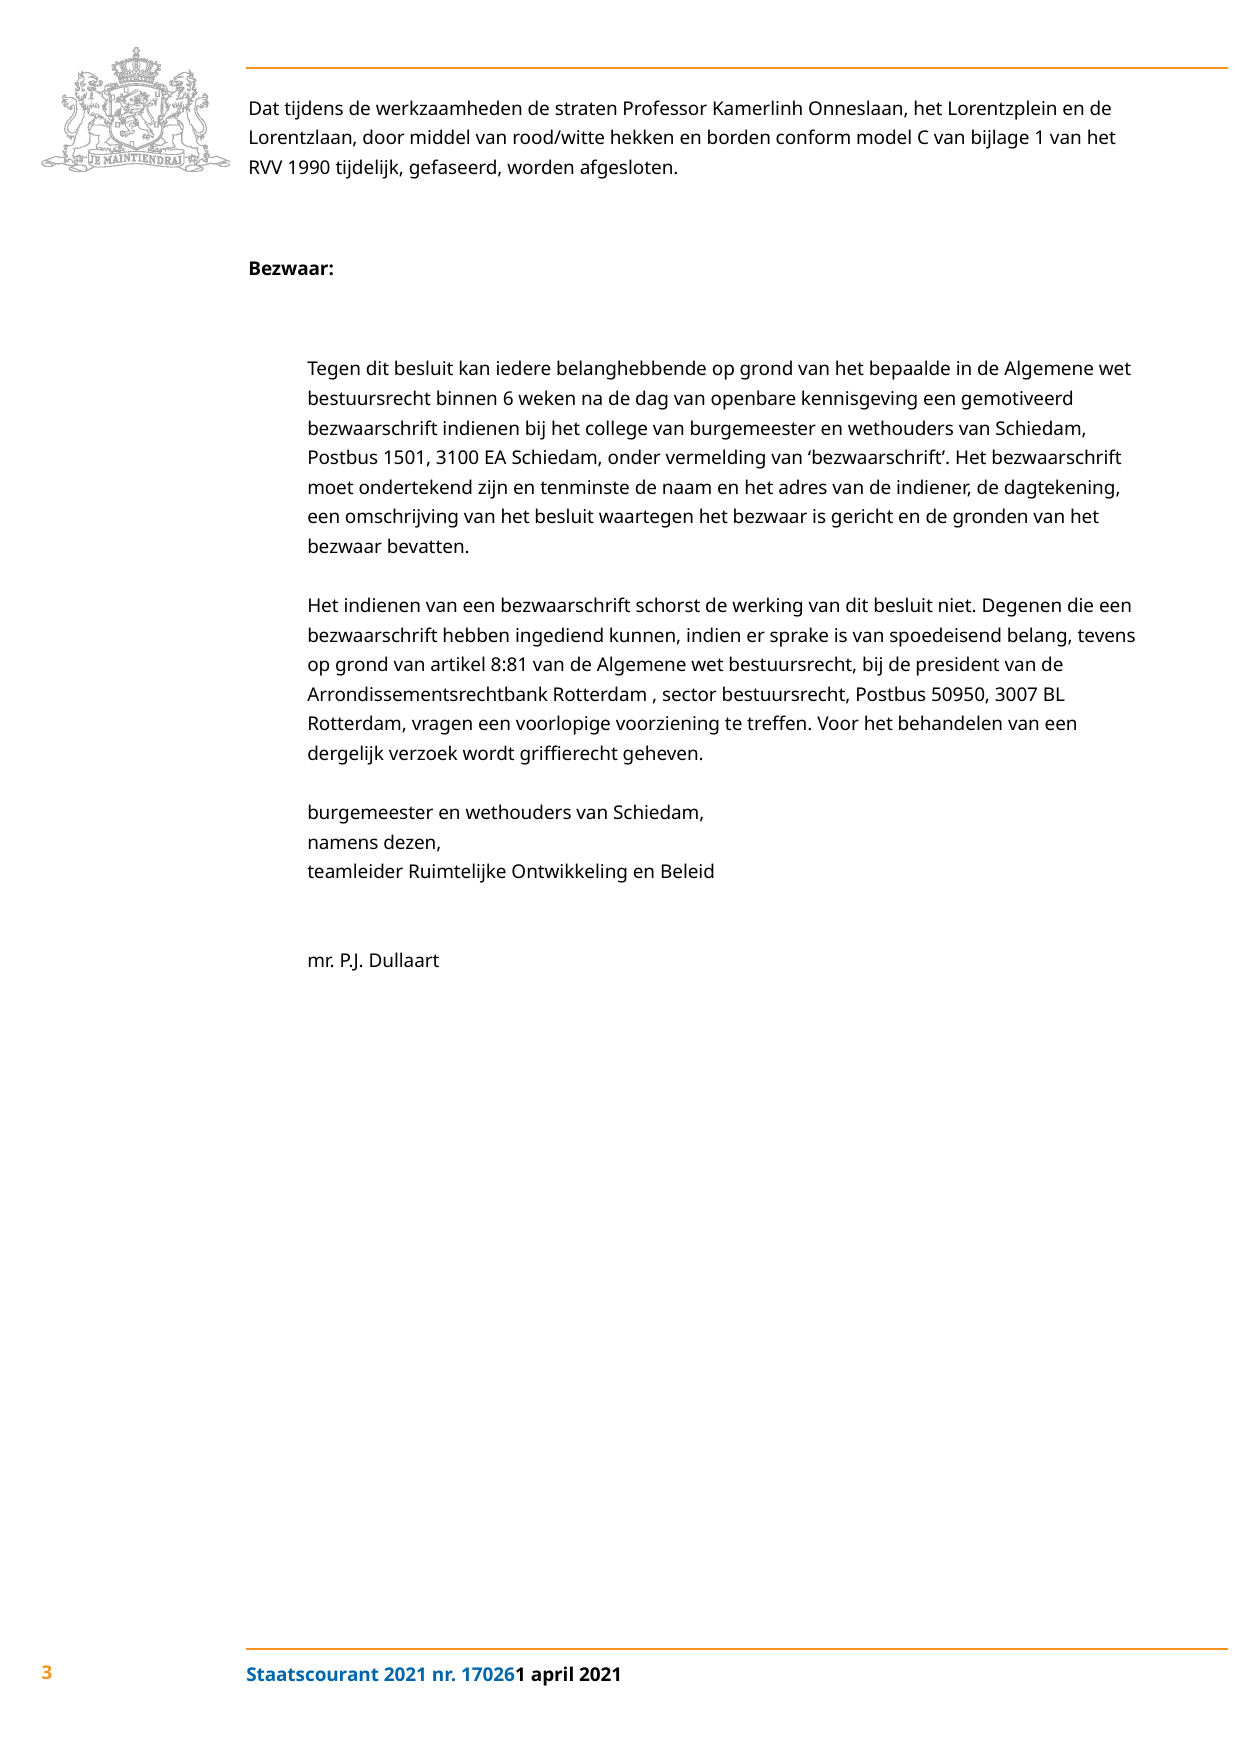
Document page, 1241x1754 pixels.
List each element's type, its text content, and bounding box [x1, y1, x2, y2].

list teamleider Ruimtelijke Ontwikkeling en Beleid [248, 858, 1152, 884]
picture [41, 47, 231, 172]
text Bezwaar: [248, 255, 1152, 281]
list burgemeester en wethouders van Schiedam, [248, 799, 1152, 825]
list Tegen dit besluit kan iedere belanghebbende op grond van het bepaalde in de Algemene wet bestuursrecht binnen 6 weken na de dag van openbare kennisgeving een gemotiveerd bezwaarschrift indienen bij het college van burgemeester en wethouders van Schiedam, Postbus 1501, 3100 EA Schiedam, onder vermelding van ‘bezwaarschrift’. Het bezwaarschrift moet ondertekend zijn en tenminste de naam en het adres van de indiener, de dagtekening, een omschrijving van het besluit waartegen het bezwaar is gericht en de gronden van het bezwaar bevatten. [248, 356, 1152, 559]
list namens dezen, [248, 829, 1152, 855]
list mr. P.J. Dullaart [248, 947, 1152, 973]
list Het indienen van een bezwaarschrift schorst de werking van dit besluit niet. Degenen die een bezwaarschrift hebben ingediend kunnen, indien er sprake is van spoedeisend belang, tevens op grond van artikel 8:81 van de Algemene wet bestuursrecht, bij de president van de Arrondissementsrechtbank Rotterdam , sector bestuursrecht, Postbus 50950, 3007 BL Rotterdam, vragen een voorlopige voorziening te treffen. Voor het behandelen van een dergelijk verzoek wordt griffierecht geheven. [248, 592, 1152, 766]
text Dat tijdens de werkzaamheden de straten Professor Kamerlinh Onneslaan, het Lorentzplein en de Lorentzlaan, door middel van rood/witte hekken en borden conform model C van bijlage 1 van het RVV 1990 tijdelijk, gefaseerd, worden afgesloten. [248, 95, 1152, 180]
